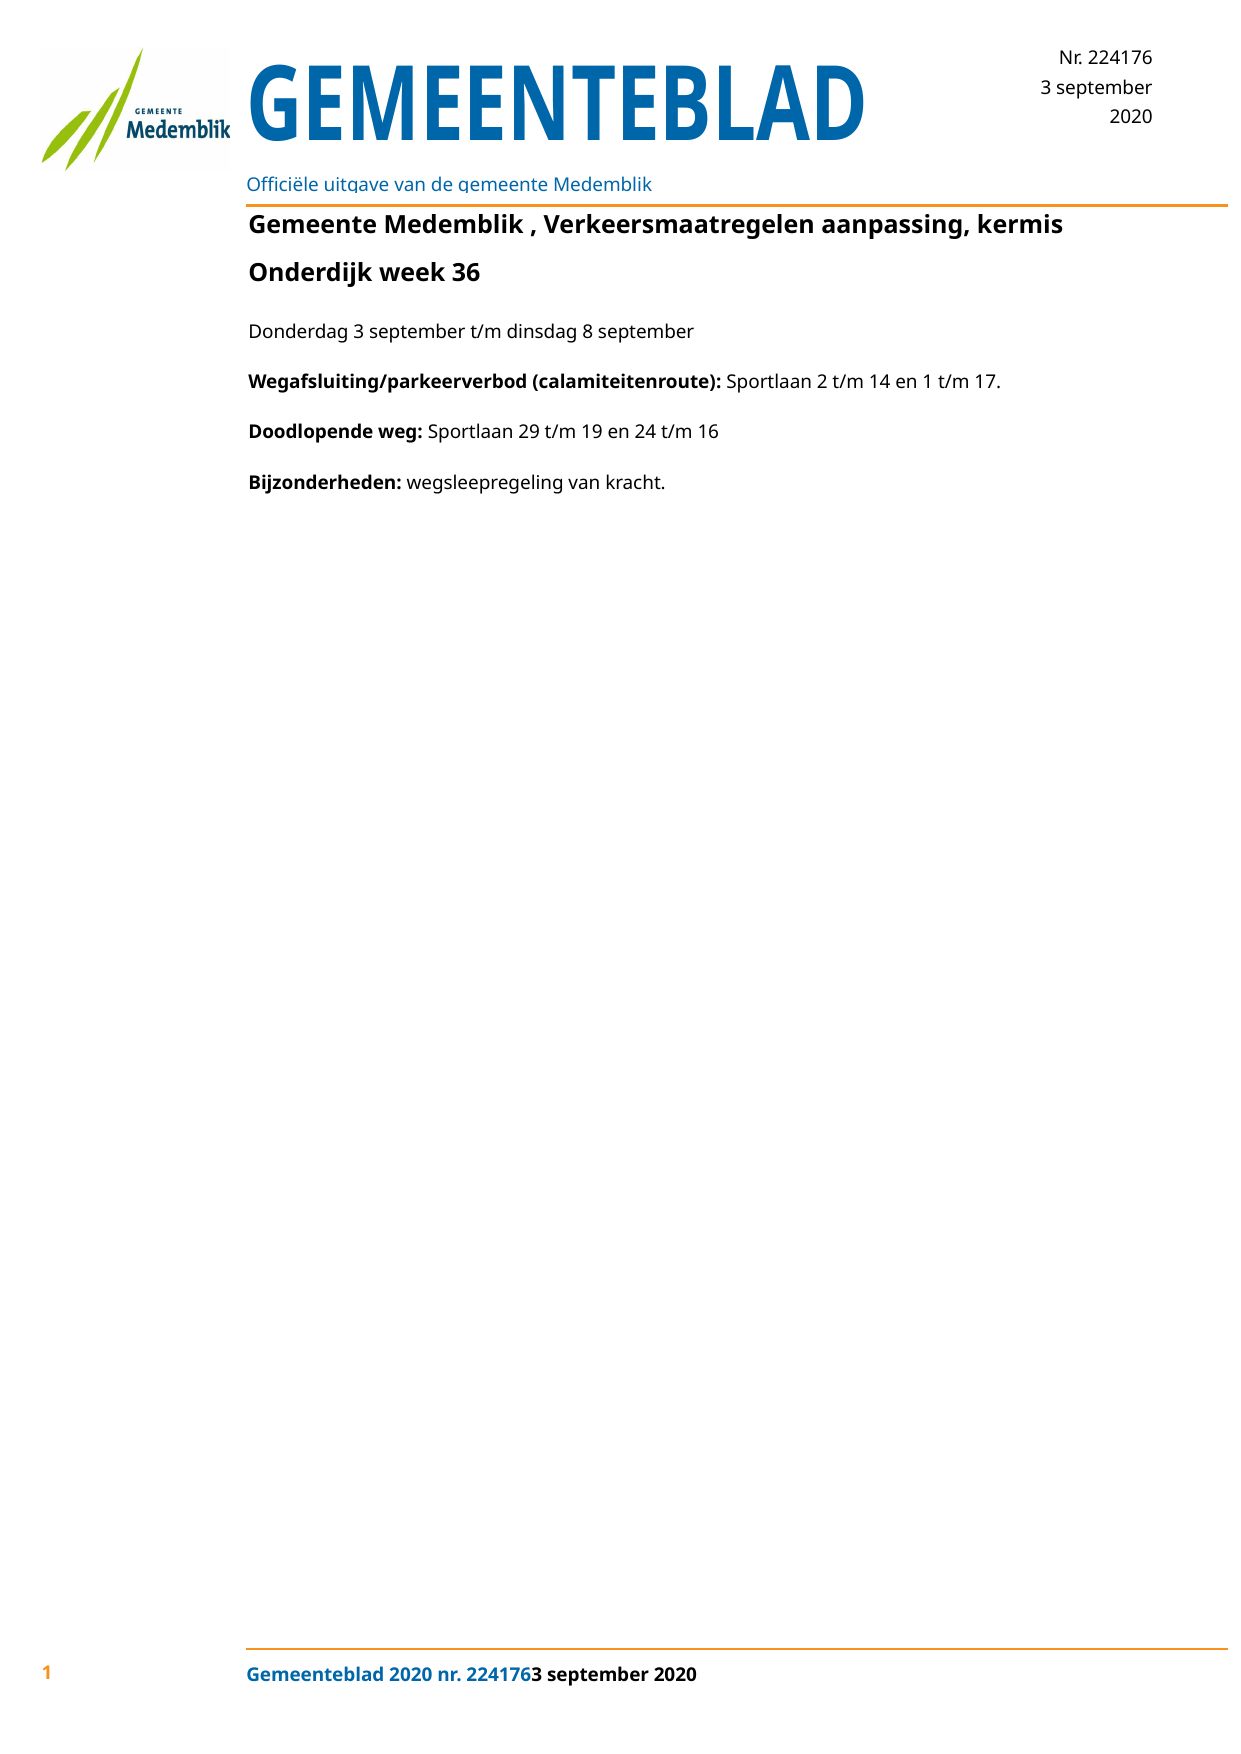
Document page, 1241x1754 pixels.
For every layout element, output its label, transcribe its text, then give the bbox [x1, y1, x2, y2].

text Doodlopende weg: Sportlaan 29 t/m 19 en 24 t/m 16 [248, 419, 1152, 444]
text Bijzonderheden: wegsleepregeling van kracht. [248, 469, 1152, 495]
picture [41, 47, 231, 172]
text Wegafsluiting/parkeerverbod (calamiteitenroute): Sportlaan 2 t/m 14 en 1 t/m 17. [248, 368, 1152, 394]
text Donderdag 3 september t/m dinsdag 8 september [248, 318, 1152, 344]
text Gemeente Medemblik , Verkeersmaatregelen aanpassing, kermis Onderdijk week 36 [248, 207, 1152, 288]
